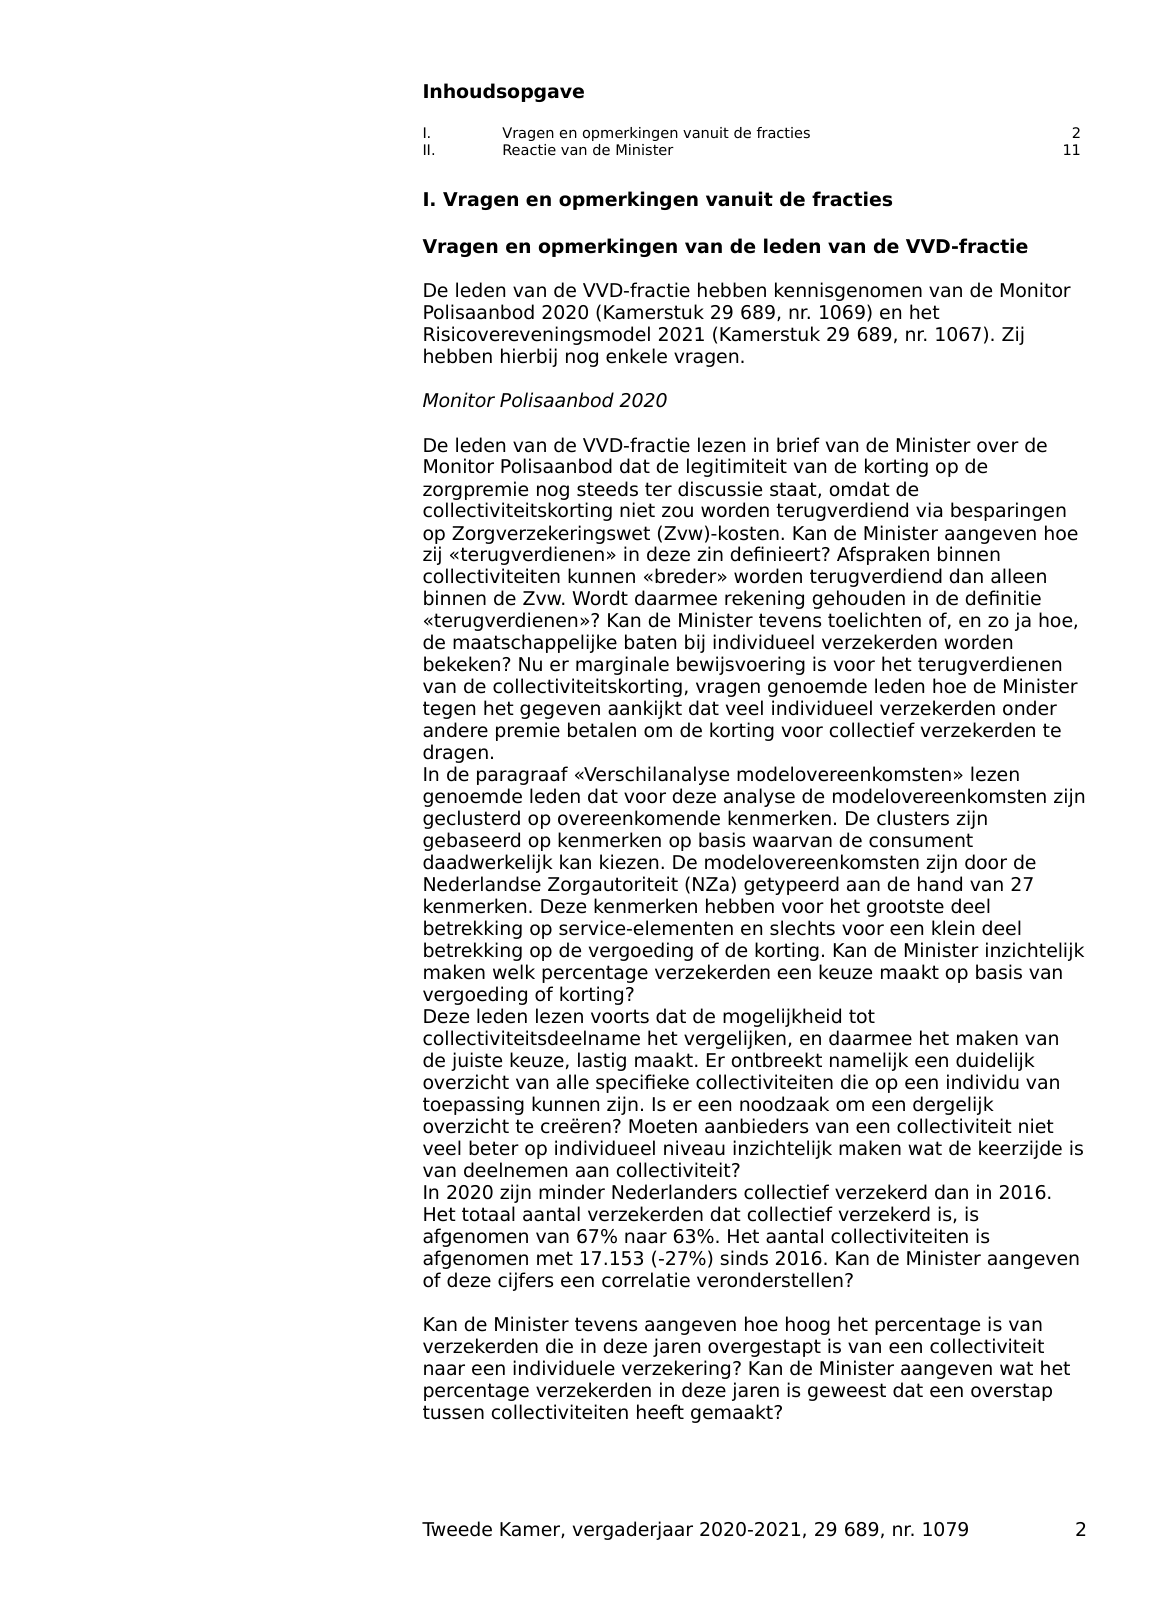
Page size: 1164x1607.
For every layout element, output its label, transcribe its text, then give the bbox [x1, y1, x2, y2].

subtitle Monitor Polisaanbod 2020 [422, 390, 1087, 412]
table_cell 11 [1028, 142, 1087, 159]
subtitle I. Vragen en opmerkingen vanuit de fracties [422, 189, 1087, 211]
table_cell Reactie van de Minister [496, 142, 1028, 159]
text Deze leden lezen voorts dat de mogelijkheid tot collectiviteitsdeelname het vergelijken, en daarmee het maken van de juiste keuze, lastig maakt. Er ontbreekt namelijk een duidelijk overzicht van alle specifieke collectiviteiten die op een individu van toepassing kunnen zijn. Is er een noodzaak om een dergelijk overzicht te creëren? Moeten aanbieders van een collectiviteit niet veel beter op individueel niveau inzichtelijk maken wat de keerzijde is van deelnemen aan collectiviteit? [422, 1006, 1087, 1182]
table_header 2 [1028, 125, 1087, 142]
text Kan de Minister tevens aangeven hoe hoog het percentage is van verzekerden die in deze jaren overgestapt is van een collectiviteit naar een individuele verzekering? Kan de Minister aangeven wat het percentage verzekerden in deze jaren is geweest dat een overstap tussen collectiviteiten heeft gemaakt? [422, 1314, 1087, 1424]
text In de paragraaf «Verschilanalyse modelovereenkomsten» lezen genoemde leden dat voor deze analyse de modelovereenkomsten zijn geclusterd op overeenkomende kenmerken. De clusters zijn gebaseerd op kenmerken op basis waarvan de consument daadwerkelijk kan kiezen. De modelovereenkomsten zijn door de Nederlandse Zorgautoriteit (NZa) getypeerd aan de hand van 27 kenmerken. Deze kenmerken hebben voor het grootste deel betrekking op service-elementen en slechts voor een klein deel betrekking op de vergoeding of de korting. Kan de Minister inzichtelijk maken welk percentage verzekerden een keuze maakt op basis van vergoeding of korting? [422, 764, 1087, 1006]
subtitle Inhoudsopgave [422, 81, 1087, 103]
table_cell II. [422, 142, 496, 159]
text De leden van de VVD-fractie lezen in brief van de Minister over de Monitor Polisaanbod dat de legitimiteit van de korting op de zorgpremie nog steeds ter discussie staat, omdat de collectiviteitskorting niet zou worden terugverdiend via besparingen op Zorgverzekeringswet (Zvw)-kosten. Kan de Minister aangeven hoe zij «terugverdienen» in deze zin definieert? Afspraken binnen collectiviteiten kunnen «breder» worden terugverdiend dan alleen binnen de Zvw. Wordt daarmee rekening gehouden in de definitie «terugverdienen»? Kan de Minister tevens toelichten of, en zo ja hoe, de maatschappelijke baten bij individueel verzekerden worden bekeken? Nu er marginale bewijsvoering is voor het terugverdienen van de collectiviteitskorting, vragen genoemde leden hoe de Minister tegen het gegeven aankijkt dat veel individueel verzekerden onder andere premie betalen om de korting voor collectief verzekerden te dragen. [422, 434, 1087, 764]
text In 2020 zijn minder Nederlanders collectief verzekerd dan in 2016. Het totaal aantal verzekerden dat collectief verzekerd is, is afgenomen van 67% naar 63%. Het aantal collectiviteiten is afgenomen met 17.153 (-27%) sinds 2016. Kan de Minister aangeven of deze cijfers een correlatie veronderstellen? [422, 1182, 1087, 1292]
subtitle Vragen en opmerkingen van de leden van de VVD-fractie [422, 236, 1087, 258]
table_header I. [422, 125, 496, 142]
table_header Vragen en opmerkingen vanuit de fracties [496, 125, 1028, 142]
text De leden van de VVD-fractie hebben kennisgenomen van de Monitor Polisaanbod 2020 (Kamerstuk 29 689, nr. 1069) en het Risicovereveningsmodel 2021 (Kamerstuk 29 689, nr. 1067). Zij hebben hierbij nog enkele vragen. [422, 280, 1087, 368]
